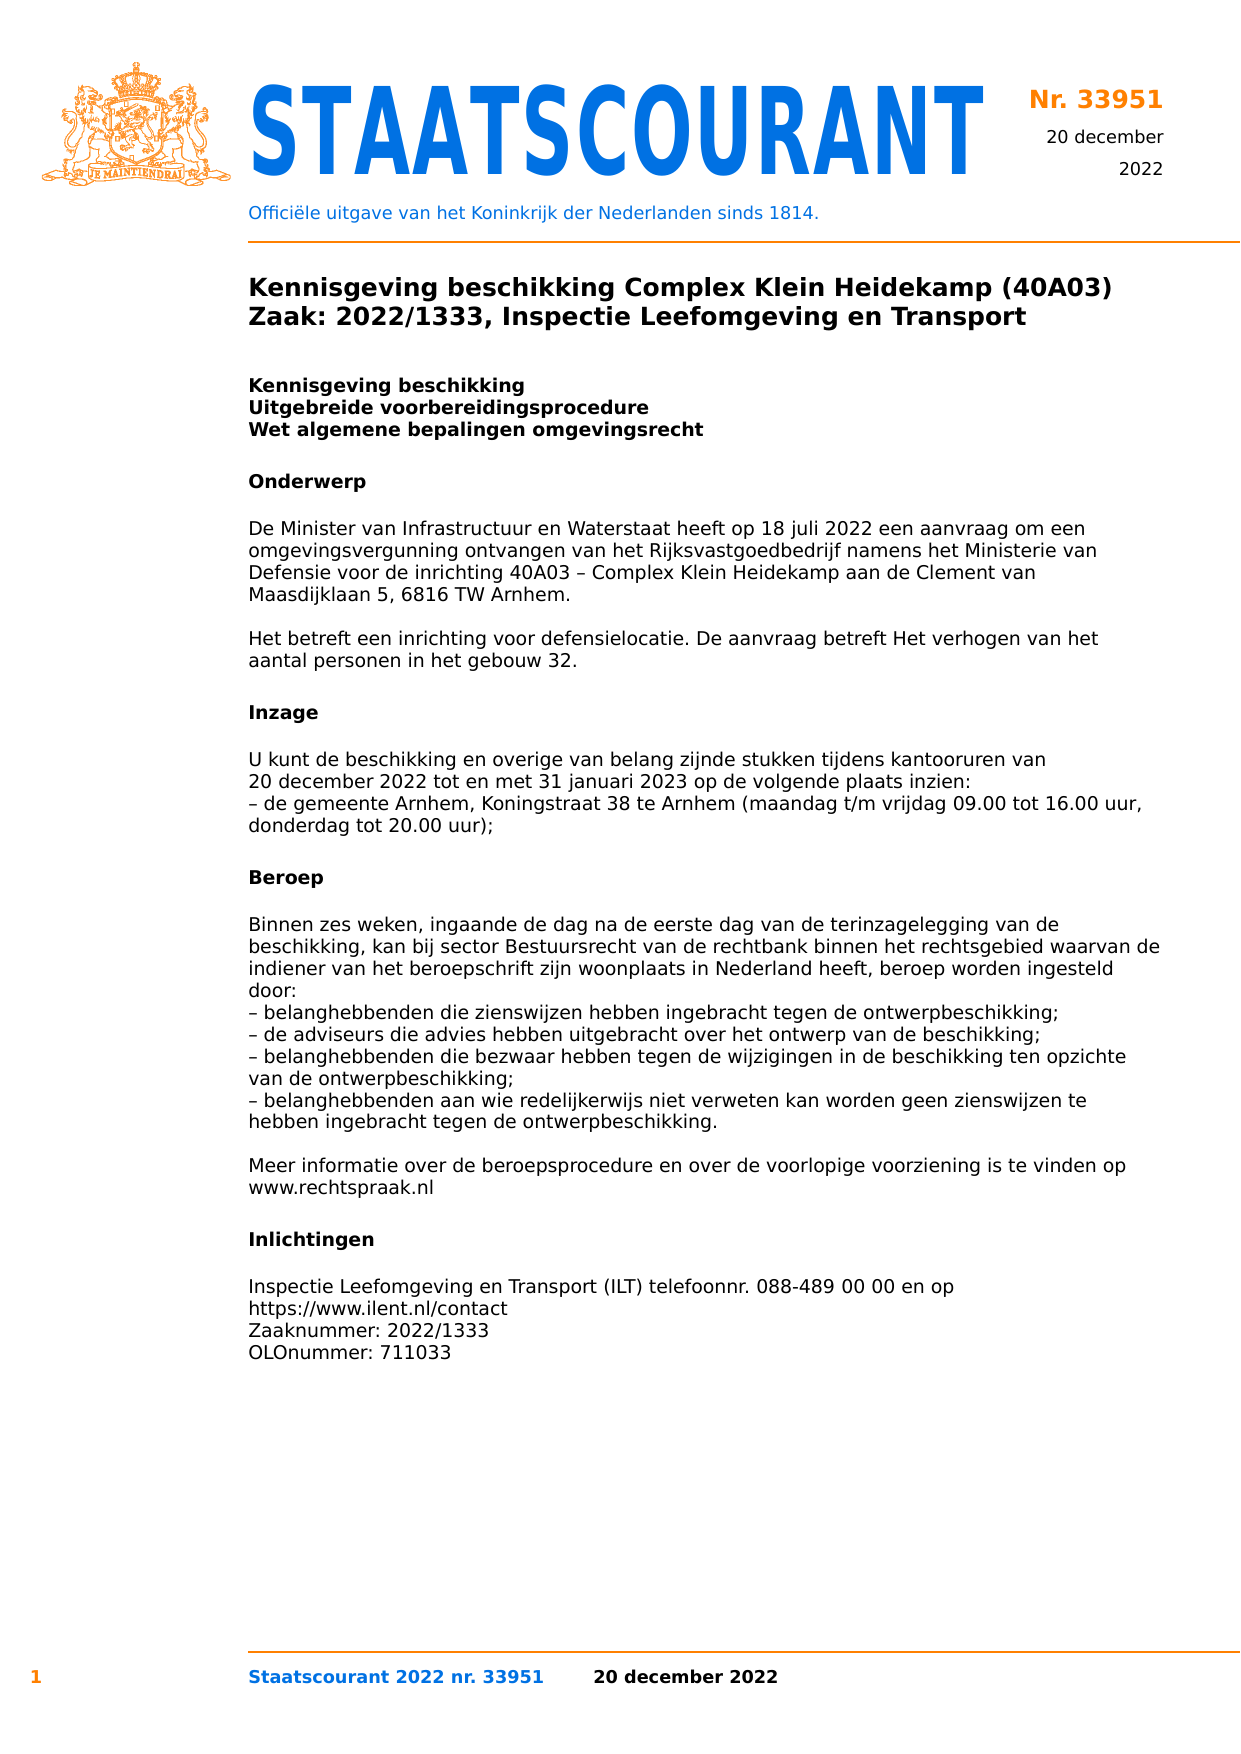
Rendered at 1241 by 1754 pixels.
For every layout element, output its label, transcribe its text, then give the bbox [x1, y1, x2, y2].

table_cell Officiële uitgave van het Koninkrijk der Nederlanden sinds 1814. [248, 203, 1240, 241]
subtitle Inzage [248, 702, 1163, 724]
text – de gemeente Arnhem, Koningstraat 38 te Arnhem (maandag t/m vrijdag 09.00 tot 16.00 uur, donderdag tot 20.00 uur); [248, 793, 1163, 837]
text Uitgebreide voorbereidingsprocedure [248, 397, 1163, 419]
text Wet algemene bepalingen omgevingsrecht [248, 419, 1163, 441]
text – belanghebbenden die bezwaar hebben tegen de wijzigingen in de beschikking ten opzichte van de ontwerpbeschikking; [248, 1046, 1163, 1089]
table_header Nr. 33951 [998, 62, 1240, 121]
subtitle Onderwerp [248, 471, 1163, 493]
text Meer informatie over de beroepsprocedure en over de voorlopige voorziening is te vinden op www.rechtspraak.nl [248, 1155, 1163, 1199]
subtitle Beroep [248, 867, 1163, 889]
text Kennisgeving beschikking [248, 375, 1163, 397]
text – belanghebbenden die zienswijzen hebben ingebracht tegen de ontwerpbeschikking; [248, 1002, 1163, 1023]
table_cell 20 december [998, 121, 1240, 153]
text Binnen zes weken, ingaande de dag na de eerste dag van de terinzagelegging van de beschikking, kan bij sector Bestuursrecht van de rechtbank binnen het rechtsgebied waarvan de indiener van het beroepschrift zijn woonplaats in Nederland heeft, beroep worden ingesteld door: [248, 914, 1163, 1002]
table_header STAATSCOURANT [248, 62, 998, 203]
picture [41, 62, 231, 186]
subtitle Inlichtingen [248, 1229, 1163, 1251]
text Het betreft een inrichting voor defensielocatie. De aanvraag betreft Het verhogen van het aantal personen in het gebouw 32. [248, 628, 1163, 672]
text – de adviseurs die advies hebben uitgebracht over het ontwerp van de beschikking; [248, 1023, 1163, 1046]
text De Minister van Infrastructuur en Waterstaat heeft op 18 juli 2022 een aanvraag om een omgevingsvergunning ontvangen van het Rijksvastgoedbedrijf namens het Ministerie van Defensie voor de inrichting 40A03 – Complex Klein Heidekamp aan de Clement van Maasdijklaan 5, 6816 TW Arnhem. [248, 518, 1163, 606]
table_header [25, 62, 248, 241]
text – belanghebbenden aan wie redelijkerwijs niet verweten kan worden geen zienswijzen te hebben ingebracht tegen de ontwerpbeschikking. [248, 1089, 1163, 1133]
text Inspectie Leefomgeving en Transport (ILT) telefoonnr. 088-489 00 00 en op https://www.ilent.nl/contact [248, 1276, 1163, 1320]
text U kunt de beschikking en overige van belang zijnde stukken tijdens kantooruren van 20 december 2022 tot en met 31 januari 2023 op de volgende plaats inzien: [248, 749, 1163, 793]
text OLOnummer: 711033 [248, 1342, 1163, 1364]
subtitle Kennisgeving beschikking Complex Klein Heidekamp (40A03) Zaak: 2022/1333, Inspectie Leefomgeving en Transport [248, 273, 1163, 331]
table_cell 2022 [998, 153, 1240, 203]
text Zaaknummer: 2022/1333 [248, 1320, 1163, 1342]
